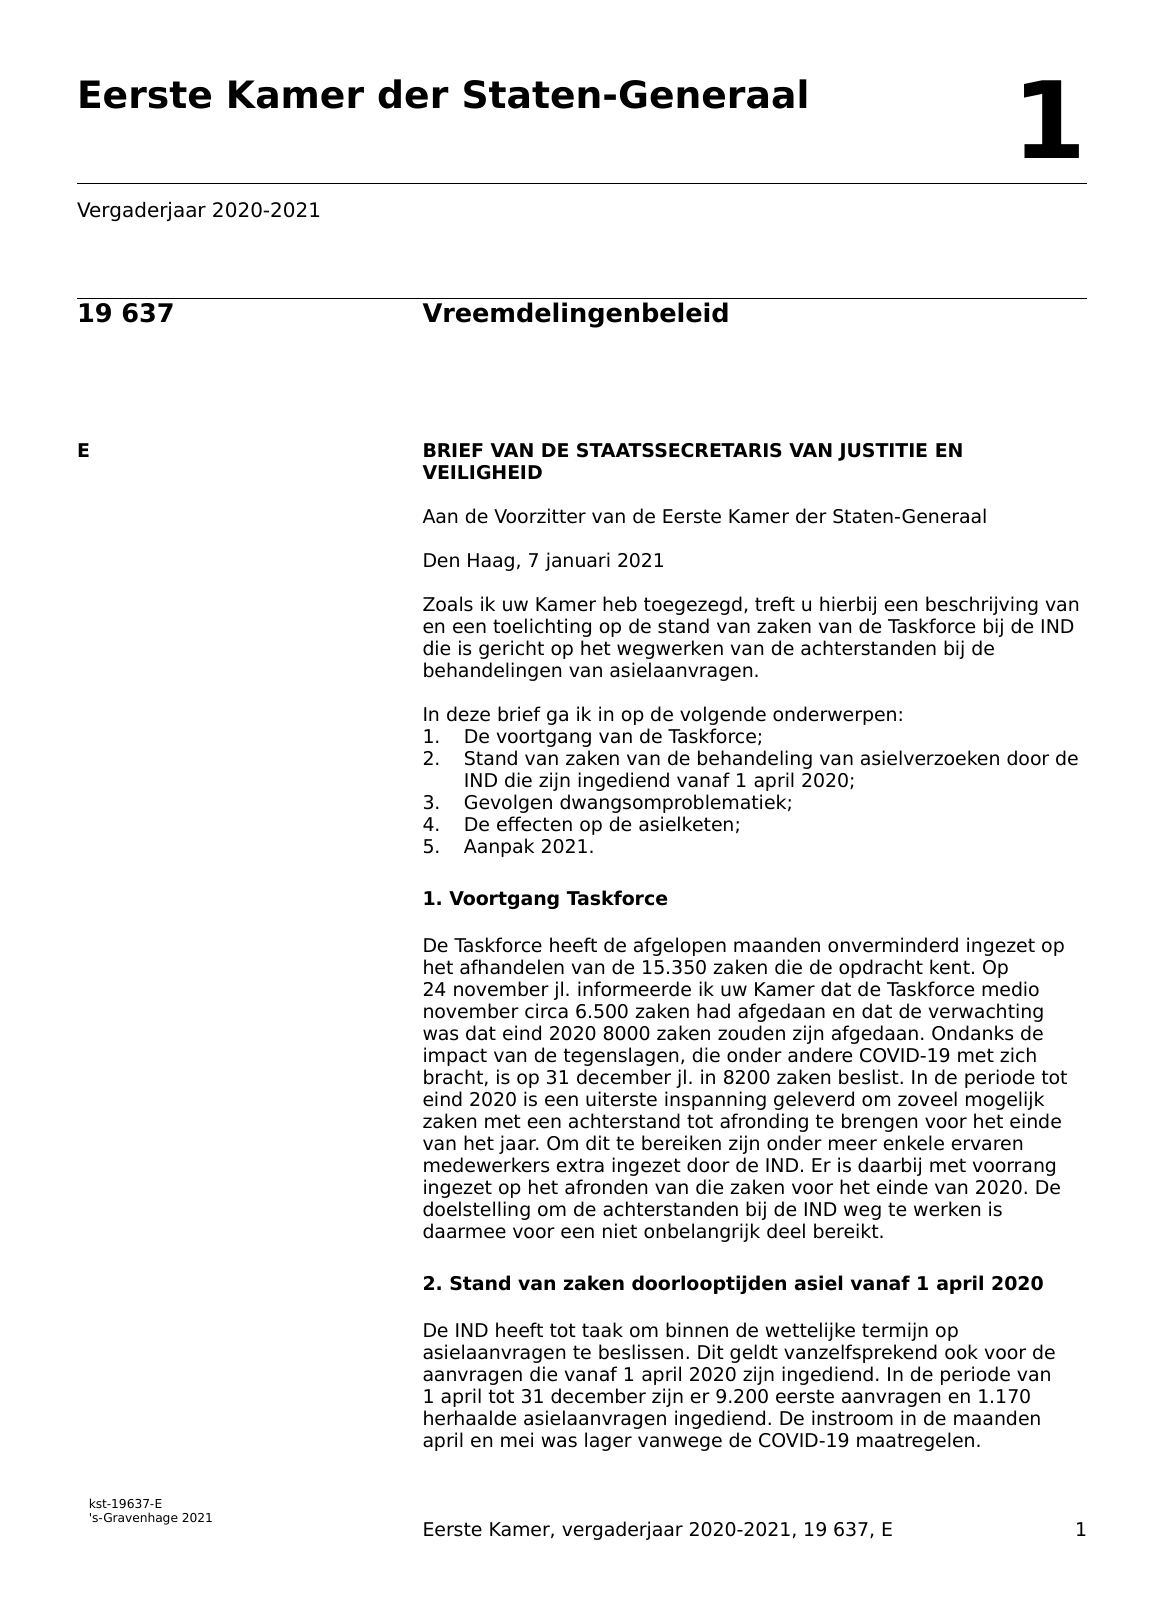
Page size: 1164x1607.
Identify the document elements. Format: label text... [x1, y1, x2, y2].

subtitle 2. Stand van zaken doorlooptijden asiel vanaf 1 april 2020 [422, 1273, 1087, 1295]
text 2. Stand van zaken van de behandeling van asielverzoeken door de IND die zijn ingediend vanaf 1 april 2020; [422, 748, 1087, 792]
text Aan de Voorzitter van de Eerste Kamer der Staten-Generaal [422, 506, 1087, 528]
text 3. Gevolgen dwangsomproblematiek; [422, 792, 1087, 814]
subtitle 19 637 Vreemdelingenbeleid [77, 299, 1087, 329]
text kst-19637-E [88, 1497, 323, 1511]
text 4. De effecten op de asielketen; [422, 814, 1087, 836]
table_header Eerste Kamer der Staten-Generaal [77, 59, 886, 183]
text 5. Aanpak 2021. [422, 836, 1087, 858]
text 1. De voortgang van de Taskforce; [422, 726, 1087, 748]
table_header 1 [886, 59, 1087, 183]
text In deze brief ga ik in op de volgende onderwerpen: [422, 704, 1087, 726]
text De Taskforce heeft de afgelopen maanden onverminderd ingezet op het afhandelen van de 15.350 zaken die de opdracht kent. Op 24 november jl. informeerde ik uw Kamer dat de Taskforce medio november circa 6.500 zaken had afgedaan en dat de verwachting was dat eind 2020 8000 zaken zouden zijn afgedaan. Ondanks de impact van de tegenslagen, die onder andere COVID-19 met zich bracht, is op 31 december jl. in 8200 zaken beslist. In de periode tot eind 2020 is een uiterste inspanning geleverd om zoveel mogelijk zaken met een achterstand tot afronding te brengen voor het einde van het jaar. Om dit te bereiken zijn onder meer enkele ervaren medewerkers extra ingezet door de IND. Er is daarbij met voorrang ingezet op het afronden van die zaken voor het einde van 2020. De doelstelling om de achterstanden bij de IND weg te werken is daarmee voor een niet onbelangrijk deel bereikt. [422, 935, 1087, 1243]
table_cell Vergaderjaar 2020-2021 [77, 184, 1087, 298]
subtitle E BRIEF VAN DE STAATSSECRETARIS VAN JUSTITIE EN VEILIGHEID [77, 440, 1087, 484]
text De IND heeft tot taak om binnen de wettelijke termijn op asielaanvragen te beslissen. Dit geldt vanzelfsprekend ook voor de aanvragen die vanaf 1 april 2020 zijn ingediend. In de periode van 1 april tot 31 december zijn er 9.200 eerste aanvragen en 1.170 herhaalde asielaanvragen ingediend. De instroom in de maanden april en mei was lager vanwege de COVID-19 maatregelen. [422, 1320, 1087, 1452]
subtitle 1. Voortgang Taskforce [422, 888, 1087, 910]
text Zoals ik uw Kamer heb toegezegd, treft u hierbij een beschrijving van en een toelichting op de stand van zaken van de Taskforce bij de IND die is gericht op het wegwerken van de achterstanden bij de behandelingen van asielaanvragen. [422, 594, 1087, 682]
text 's-Gravenhage 2021 [88, 1511, 323, 1525]
text Den Haag, 7 januari 2021 [422, 550, 1087, 572]
